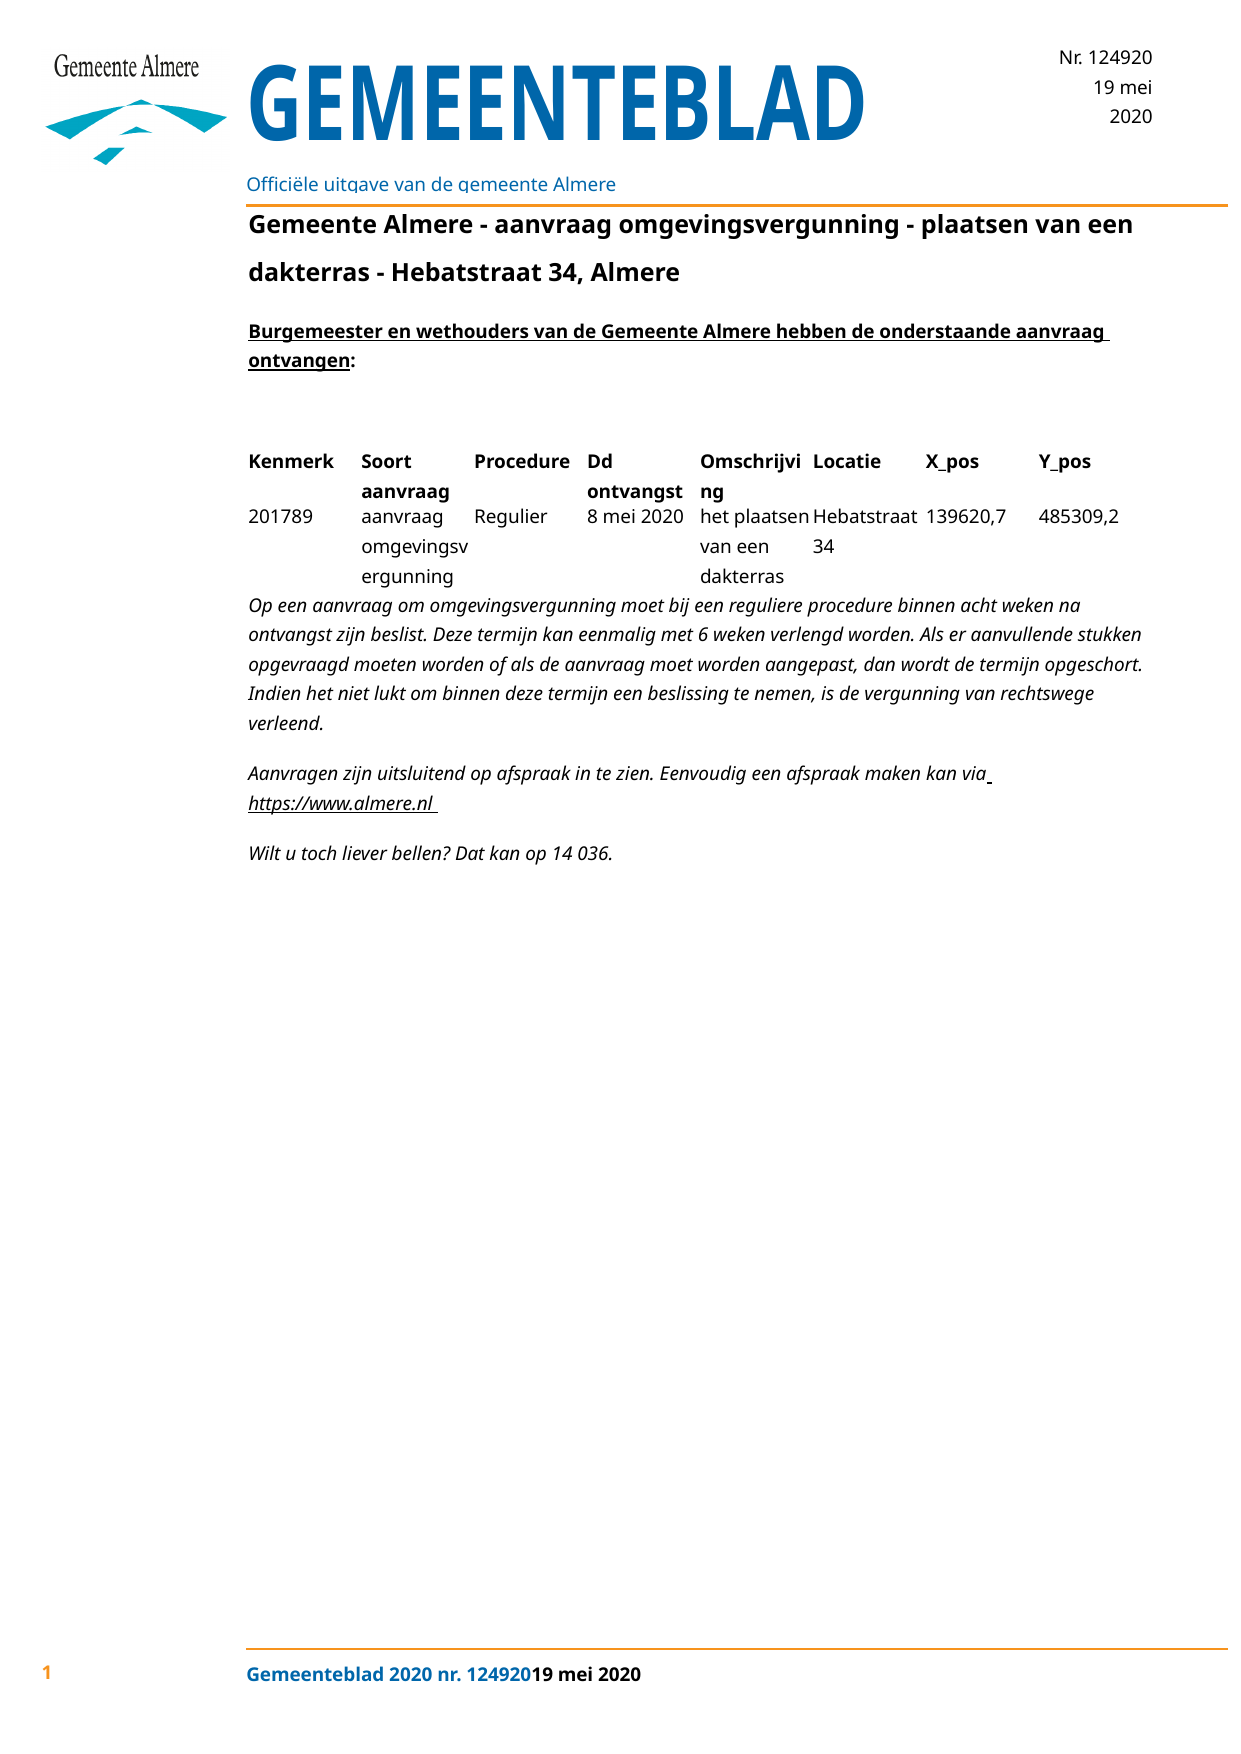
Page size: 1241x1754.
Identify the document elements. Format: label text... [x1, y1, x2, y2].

table_cell Regulier [474, 504, 587, 589]
table_cell 201789 [248, 504, 361, 589]
text Wilt u toch liever bellen? Dat kan op 14 036. [248, 841, 1152, 866]
table_header X_pos [926, 449, 1038, 504]
table_cell 485309,2 [1039, 504, 1152, 589]
table_header Soort aanvraag [361, 449, 474, 504]
table_cell 8 mei 2020 [587, 504, 700, 589]
table_header Procedure [474, 449, 587, 504]
table_cell Hebatstraat 34 [813, 504, 926, 589]
table_header Kenmerk [248, 449, 361, 504]
table_cell 139620,7 [926, 504, 1038, 589]
text Op een aanvraag om omgevingsvergunning moet bij een reguliere procedure binnen acht weken na ontvangst zijn beslist. Deze termijn kan eenmalig met 6 weken verlengd worden. Als er aanvullende stukken opgevraagd moeten worden of als de aanvraag moet worden aangepast, dan wordt de termijn opgeschort. Indien het niet lukt om binnen deze termijn een beslissing te nemen, is de vergunning van rechtswege verleend. [248, 592, 1152, 736]
picture [41, 47, 231, 172]
table_header Dd ontvangst [587, 449, 700, 504]
table_cell het plaatsen van een dakterras [700, 504, 813, 589]
table_header Omschrijving [700, 449, 813, 504]
table_header Locatie [813, 449, 926, 504]
text Aanvragen zijn uitsluitend op afspraak in te zien. Eenvoudig een afspraak maken kan via https://www.almere.nl [248, 761, 1152, 816]
table_header Y_pos [1039, 449, 1152, 504]
text Burgemeester en wethouders van de Gemeente Almere hebben de onderstaande aanvraag ontvangen: [248, 318, 1152, 373]
table_cell aanvraag omgevingsvergunning [361, 504, 474, 589]
text Gemeente Almere - aanvraag omgevingsvergunning - plaatsen van een dakterras - Hebatstraat 34, Almere [248, 207, 1152, 288]
